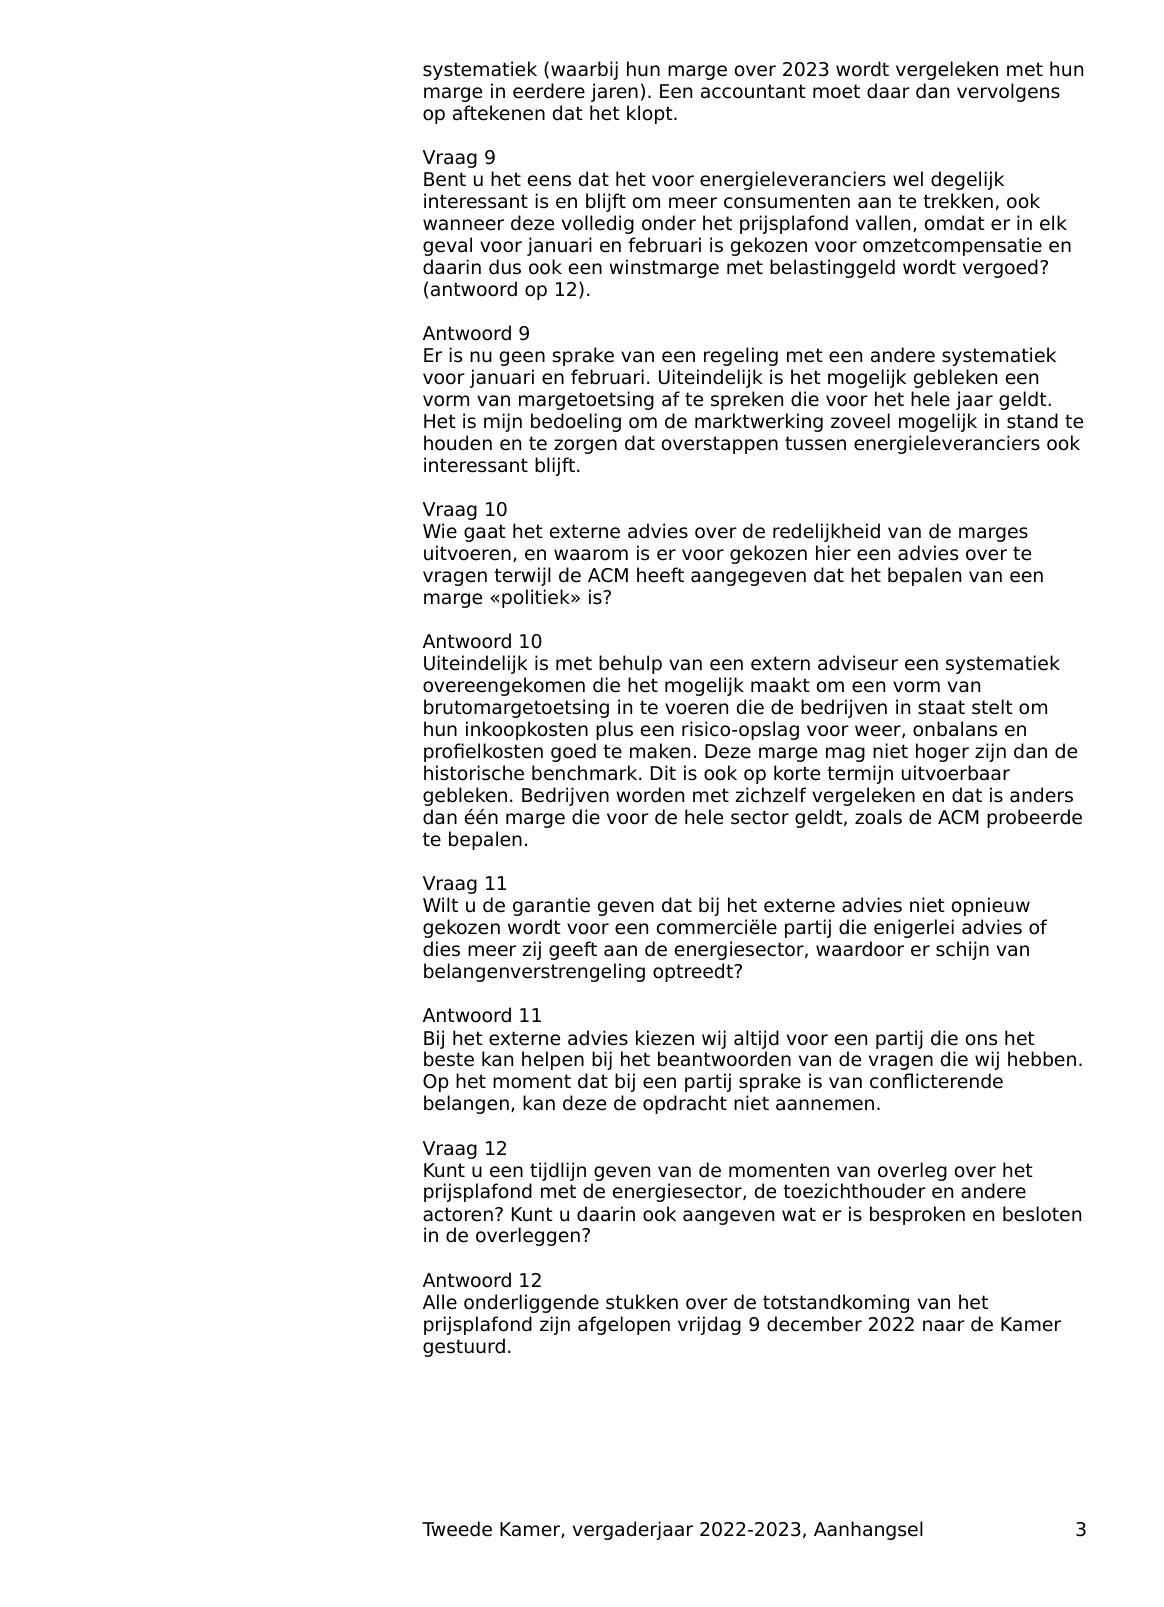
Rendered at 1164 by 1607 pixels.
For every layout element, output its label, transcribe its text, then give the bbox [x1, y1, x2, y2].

text Vraag 9 [422, 147, 1087, 169]
text Bij het externe advies kiezen wij altijd voor een partij die ons het beste kan helpen bij het beantwoorden van de vragen die wij hebben. Op het moment dat bij een partij sprake is van conflicterende belangen, kan deze de opdracht niet aannemen. [422, 1027, 1087, 1115]
text Bent u het eens dat het voor energieleveranciers wel degelijk interessant is en blijft om meer consumenten aan te trekken, ook wanneer deze volledig onder het prijsplafond vallen, omdat er in elk geval voor januari en februari is gekozen voor omzetcompensatie en daarin dus ook een winstmarge met belastinggeld wordt vergoed? (antwoord op 12). [422, 169, 1087, 301]
text Antwoord 11 [422, 1005, 1087, 1027]
text Vraag 10 [422, 499, 1087, 521]
text Wie gaat het externe advies over de redelijkheid van de marges uitvoeren, en waarom is er voor gekozen hier een advies over te vragen terwijl de ACM heeft aangegeven dat het bepalen van een marge «politiek» is? [422, 521, 1087, 609]
text Vraag 12 [422, 1137, 1087, 1159]
text systematiek (waarbij hun marge over 2023 wordt vergeleken met hun marge in eerdere jaren). Een accountant moet daar dan vervolgens op aftekenen dat het klopt. [422, 59, 1087, 125]
text Alle onderliggende stukken over de totstandkoming van het prijsplafond zijn afgelopen vrijdag 9 december 2022 naar de Kamer gestuurd. [422, 1292, 1087, 1357]
text Antwoord 10 [422, 631, 1087, 653]
text Antwoord 9 [422, 323, 1087, 345]
text Antwoord 12 [422, 1269, 1087, 1292]
text Vraag 11 [422, 873, 1087, 895]
text Wilt u de garantie geven dat bij het externe advies niet opnieuw gekozen wordt voor een commerciële partij die enigerlei advies of dies meer zij geeft aan de energiesector, waardoor er schijn van belangenverstrengeling optreedt? [422, 895, 1087, 983]
text Er is nu geen sprake van een regeling met een andere systematiek voor januari en februari. Uiteindelijk is het mogelijk gebleken een vorm van margetoetsing af te spreken die voor het hele jaar geldt. Het is mijn bedoeling om de marktwerking zoveel mogelijk in stand te houden en te zorgen dat overstappen tussen energieleveranciers ook interessant blijft. [422, 345, 1087, 477]
text Kunt u een tijdlijn geven van de momenten van overleg over het prijsplafond met de energiesector, de toezichthouder en andere actoren? Kunt u daarin ook aangeven wat er is besproken en besloten in de overleggen? [422, 1159, 1087, 1247]
text Uiteindelijk is met behulp van een extern adviseur een systematiek overeengekomen die het mogelijk maakt om een vorm van brutomargetoetsing in te voeren die de bedrijven in staat stelt om hun inkoopkosten plus een risico-opslag voor weer, onbalans en profielkosten goed te maken. Deze marge mag niet hoger zijn dan de historische benchmark. Dit is ook op korte termijn uitvoerbaar gebleken. Bedrijven worden met zichzelf vergeleken en dat is anders dan één marge die voor de hele sector geldt, zoals de ACM probeerde te bepalen. [422, 653, 1087, 851]
